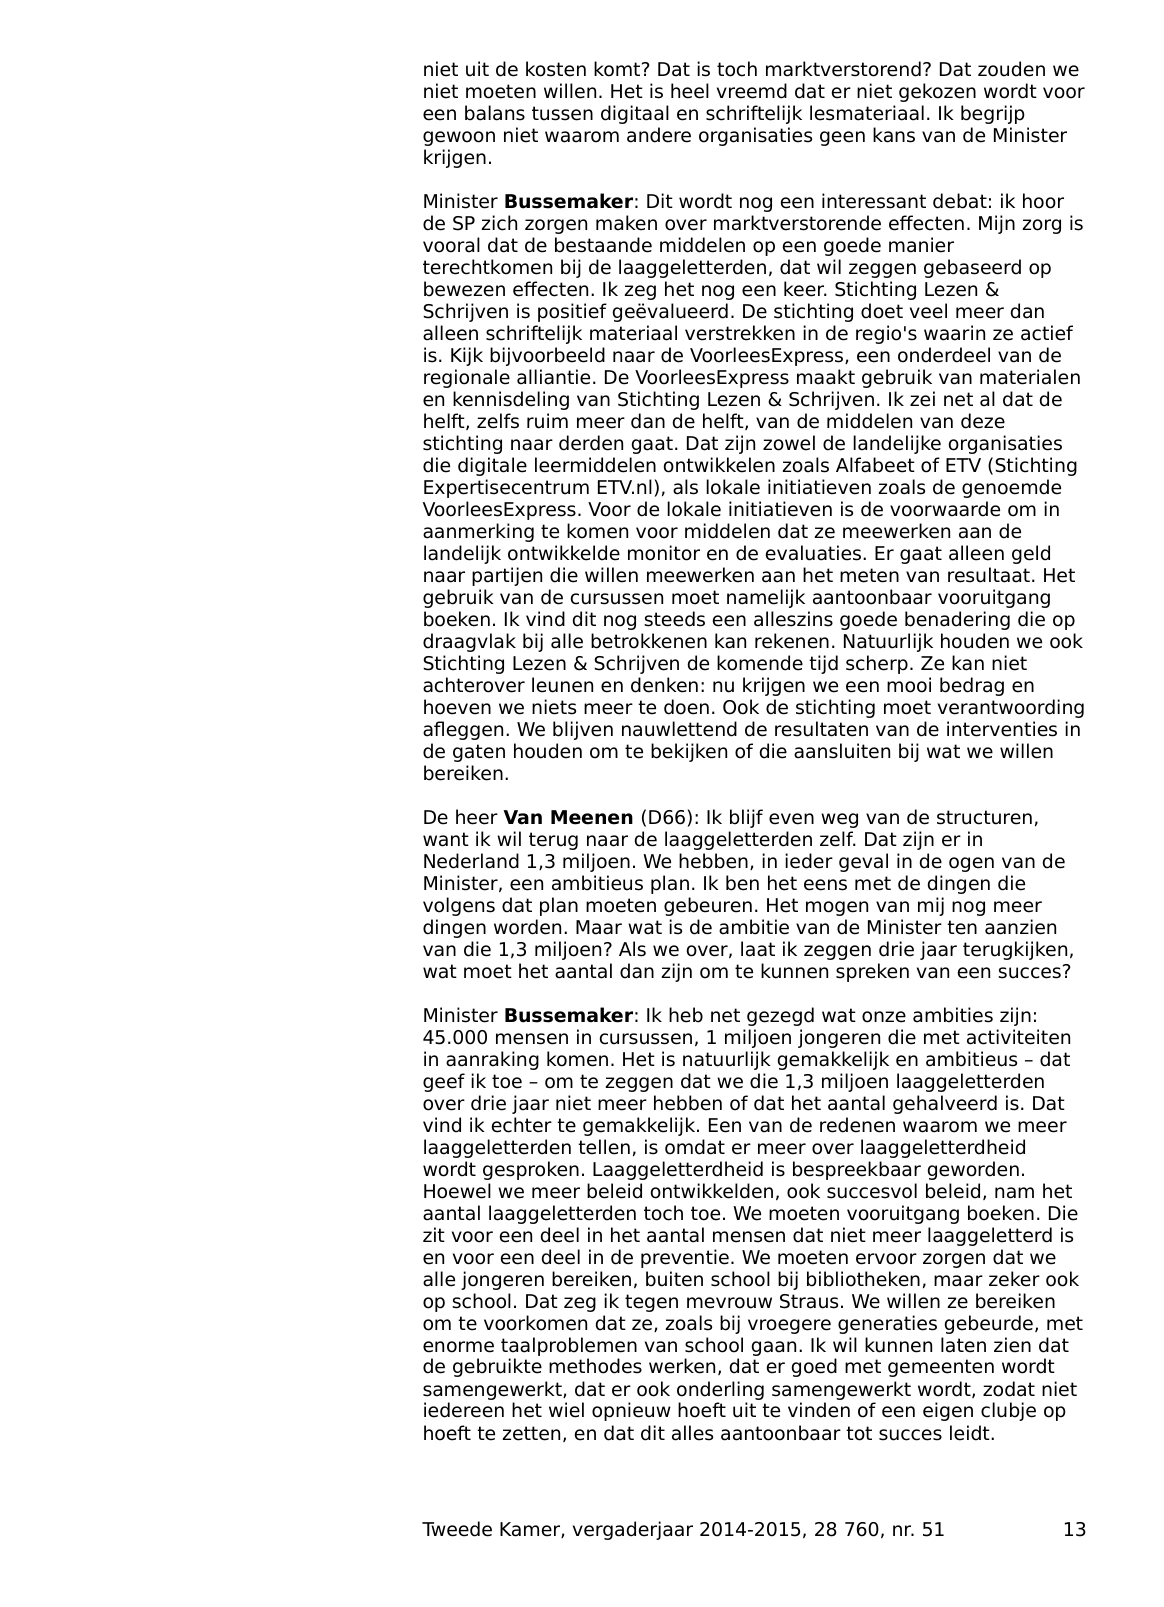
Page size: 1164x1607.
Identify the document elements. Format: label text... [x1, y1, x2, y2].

text Minister Bussemaker: Dit wordt nog een interessant debat: ik hoor de SP zich zorgen maken over marktverstorende effecten. Mijn zorg is vooral dat de bestaande middelen op een goede manier terechtkomen bij de laaggeletterden, dat wil zeggen gebaseerd op bewezen effecten. Ik zeg het nog een keer. Stichting Lezen & Schrijven is positief geëvalueerd. De stichting doet veel meer dan alleen schriftelijk materiaal verstrekken in de regio's waarin ze actief is. Kijk bijvoorbeeld naar de VoorleesExpress, een onderdeel van de regionale alliantie. De VoorleesExpress maakt gebruik van materialen en kennisdeling van Stichting Lezen & Schrijven. Ik zei net al dat de helft, zelfs ruim meer dan de helft, van de middelen van deze stichting naar derden gaat. Dat zijn zowel de landelijke organisaties die digitale leermiddelen ontwikkelen zoals Alfabeet of ETV (Stichting Expertisecentrum ETV.nl), als lokale initiatieven zoals de genoemde VoorleesExpress. Voor de lokale initiatieven is de voorwaarde om in aanmerking te komen voor middelen dat ze meewerken aan de landelijk ontwikkelde monitor en de evaluaties. Er gaat alleen geld naar partijen die willen meewerken aan het meten van resultaat. Het gebruik van de cursussen moet namelijk aantoonbaar vooruitgang boeken. Ik vind dit nog steeds een alleszins goede benadering die op draagvlak bij alle betrokkenen kan rekenen. Natuurlijk houden we ook Stichting Lezen & Schrijven de komende tijd scherp. Ze kan niet achterover leunen en denken: nu krijgen we een mooi bedrag en hoeven we niets meer te doen. Ook de stichting moet verantwoording afleggen. We blijven nauwlettend de resultaten van de interventies in de gaten houden om te bekijken of die aansluiten bij wat we willen bereiken. [422, 191, 1087, 784]
text niet uit de kosten komt? Dat is toch marktverstorend? Dat zouden we niet moeten willen. Het is heel vreemd dat er niet gekozen wordt voor een balans tussen digitaal en schriftelijk lesmateriaal. Ik begrijp gewoon niet waarom andere organisaties geen kans van de Minister krijgen. [422, 59, 1087, 169]
text De heer Van Meenen (D66): Ik blijf even weg van de structuren, want ik wil terug naar de laaggeletterden zelf. Dat zijn er in Nederland 1,3 miljoen. We hebben, in ieder geval in de ogen van de Minister, een ambitieus plan. Ik ben het eens met de dingen die volgens dat plan moeten gebeuren. Het mogen van mij nog meer dingen worden. Maar wat is de ambitie van de Minister ten aanzien van die 1,3 miljoen? Als we over, laat ik zeggen drie jaar terugkijken, wat moet het aantal dan zijn om te kunnen spreken van een succes? [422, 807, 1087, 983]
text Minister Bussemaker: Ik heb net gezegd wat onze ambities zijn: 45.000 mensen in cursussen, 1 miljoen jongeren die met activiteiten in aanraking komen. Het is natuurlijk gemakkelijk en ambitieus – dat geef ik toe – om te zeggen dat we die 1,3 miljoen laaggeletterden over drie jaar niet meer hebben of dat het aantal gehalveerd is. Dat vind ik echter te gemakkelijk. Een van de redenen waarom we meer laaggeletterden tellen, is omdat er meer over laaggeletterdheid wordt gesproken. Laaggeletterdheid is bespreekbaar geworden. Hoewel we meer beleid ontwikkelden, ook succesvol beleid, nam het aantal laaggeletterden toch toe. We moeten vooruitgang boeken. Die zit voor een deel in het aantal mensen dat niet meer laaggeletterd is en voor een deel in de preventie. We moeten ervoor zorgen dat we alle jongeren bereiken, buiten school bij bibliotheken, maar zeker ook op school. Dat zeg ik tegen mevrouw Straus. We willen ze bereiken om te voorkomen dat ze, zoals bij vroegere generaties gebeurde, met enorme taalproblemen van school gaan. Ik wil kunnen laten zien dat de gebruikte methodes werken, dat er goed met gemeenten wordt samengewerkt, dat er ook onderling samengewerkt wordt, zodat niet iedereen het wiel opnieuw hoeft uit te vinden of een eigen clubje op hoeft te zetten, en dat dit alles aantoonbaar tot succes leidt. [422, 1005, 1087, 1444]
